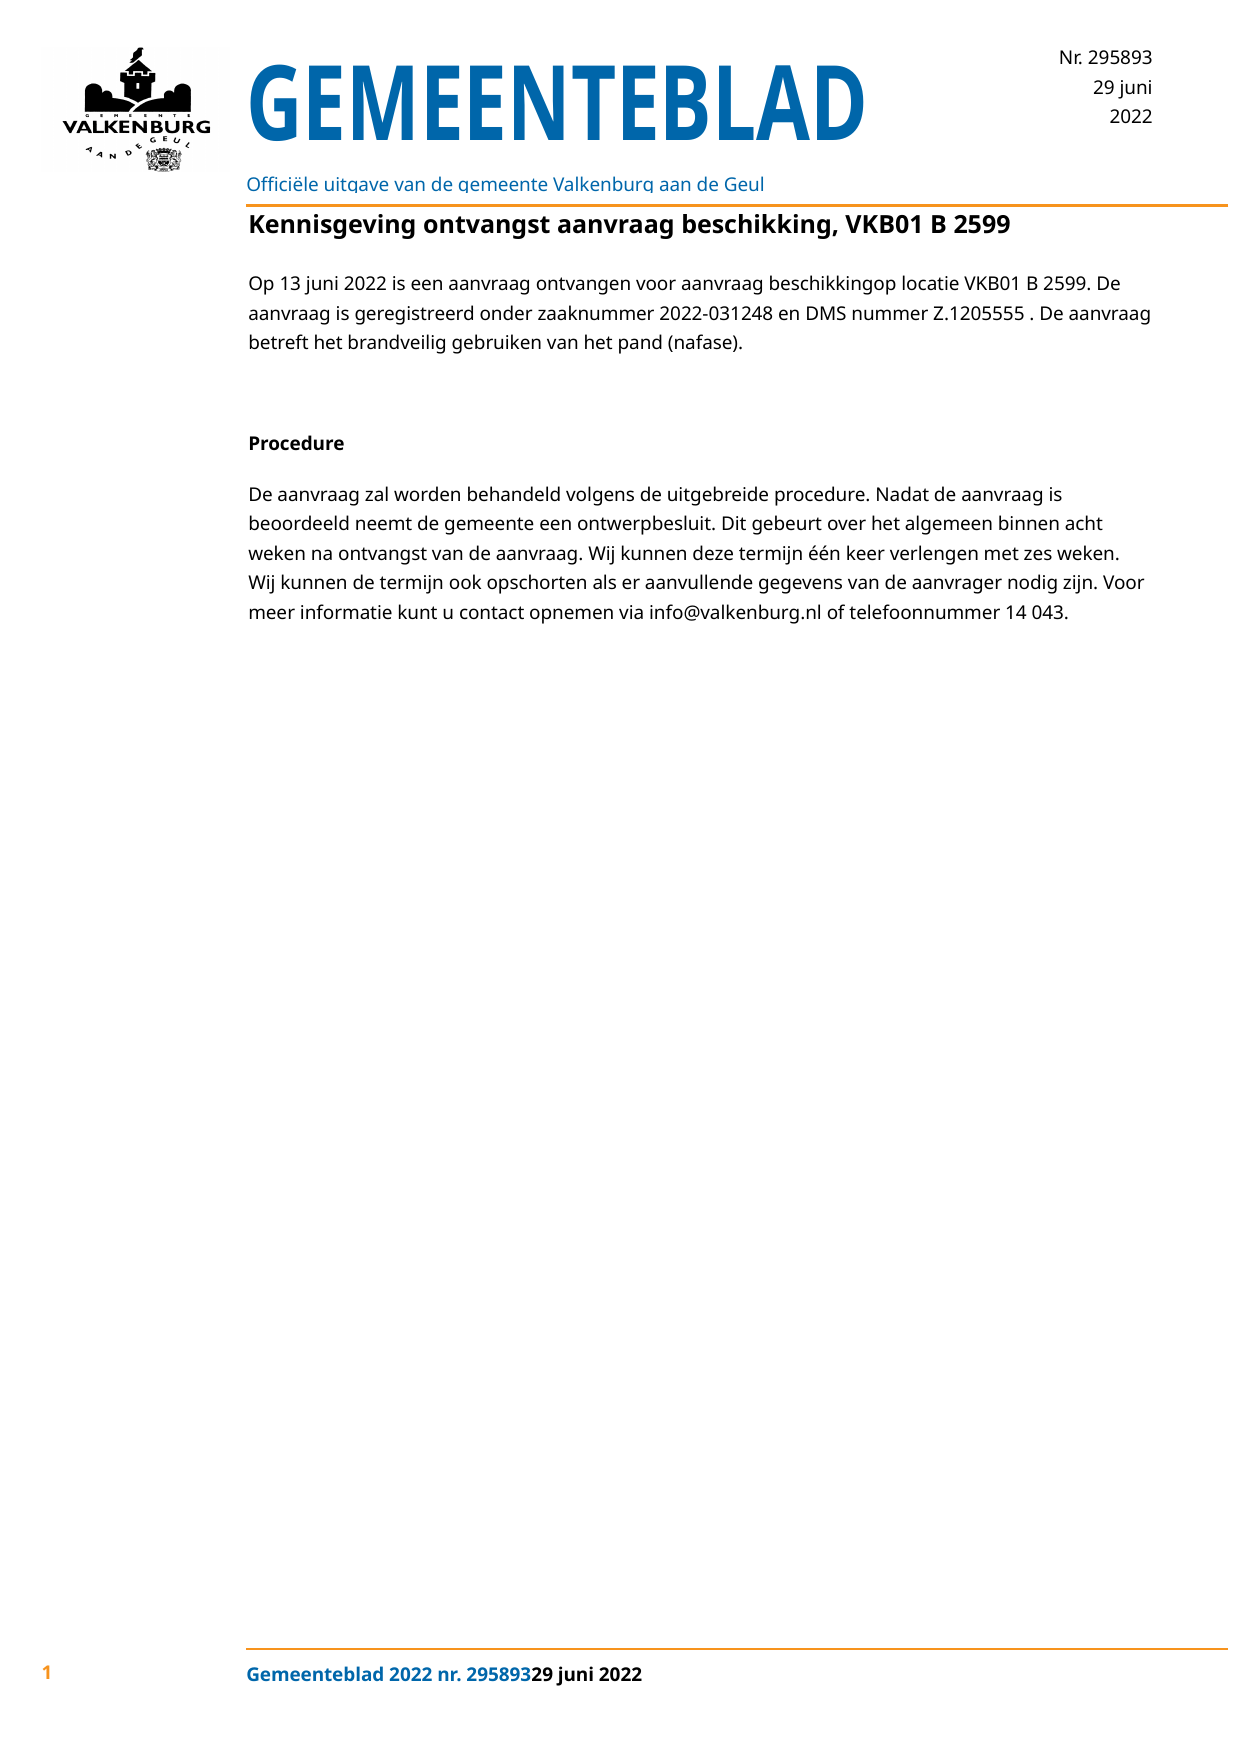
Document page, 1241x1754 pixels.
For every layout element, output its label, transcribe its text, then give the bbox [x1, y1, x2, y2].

text Procedure [248, 430, 1152, 456]
text De aanvraag zal worden behandeld volgens de uitgebreide procedure. Nadat de aanvraag is beoordeeld neemt de gemeente een ontwerpbesluit. Dit gebeurt over het algemeen binnen acht weken na ontvangst van de aanvraag. Wij kunnen deze termijn één keer verlengen met zes weken. Wij kunnen de termijn ook opschorten als er aanvullende gegevens van de aanvrager nodig zijn. Voor meer informatie kunt u contact opnemen via info@valkenburg.nl of telefoonnummer 14 043. [248, 481, 1152, 625]
text Op 13 juni 2022 is een aanvraag ontvangen voor aanvraag beschikkingop locatie VKB01 B 2599. De aanvraag is geregistreerd onder zaaknummer 2022-031248 en DMS nummer Z.1205555 . De aanvraag betreft het brandveilig gebruiken van het pand (nafase). [248, 270, 1152, 355]
picture [41, 47, 231, 172]
text Kennisgeving ontvangst aanvraag beschikking, VKB01 B 2599 [248, 207, 1152, 241]
